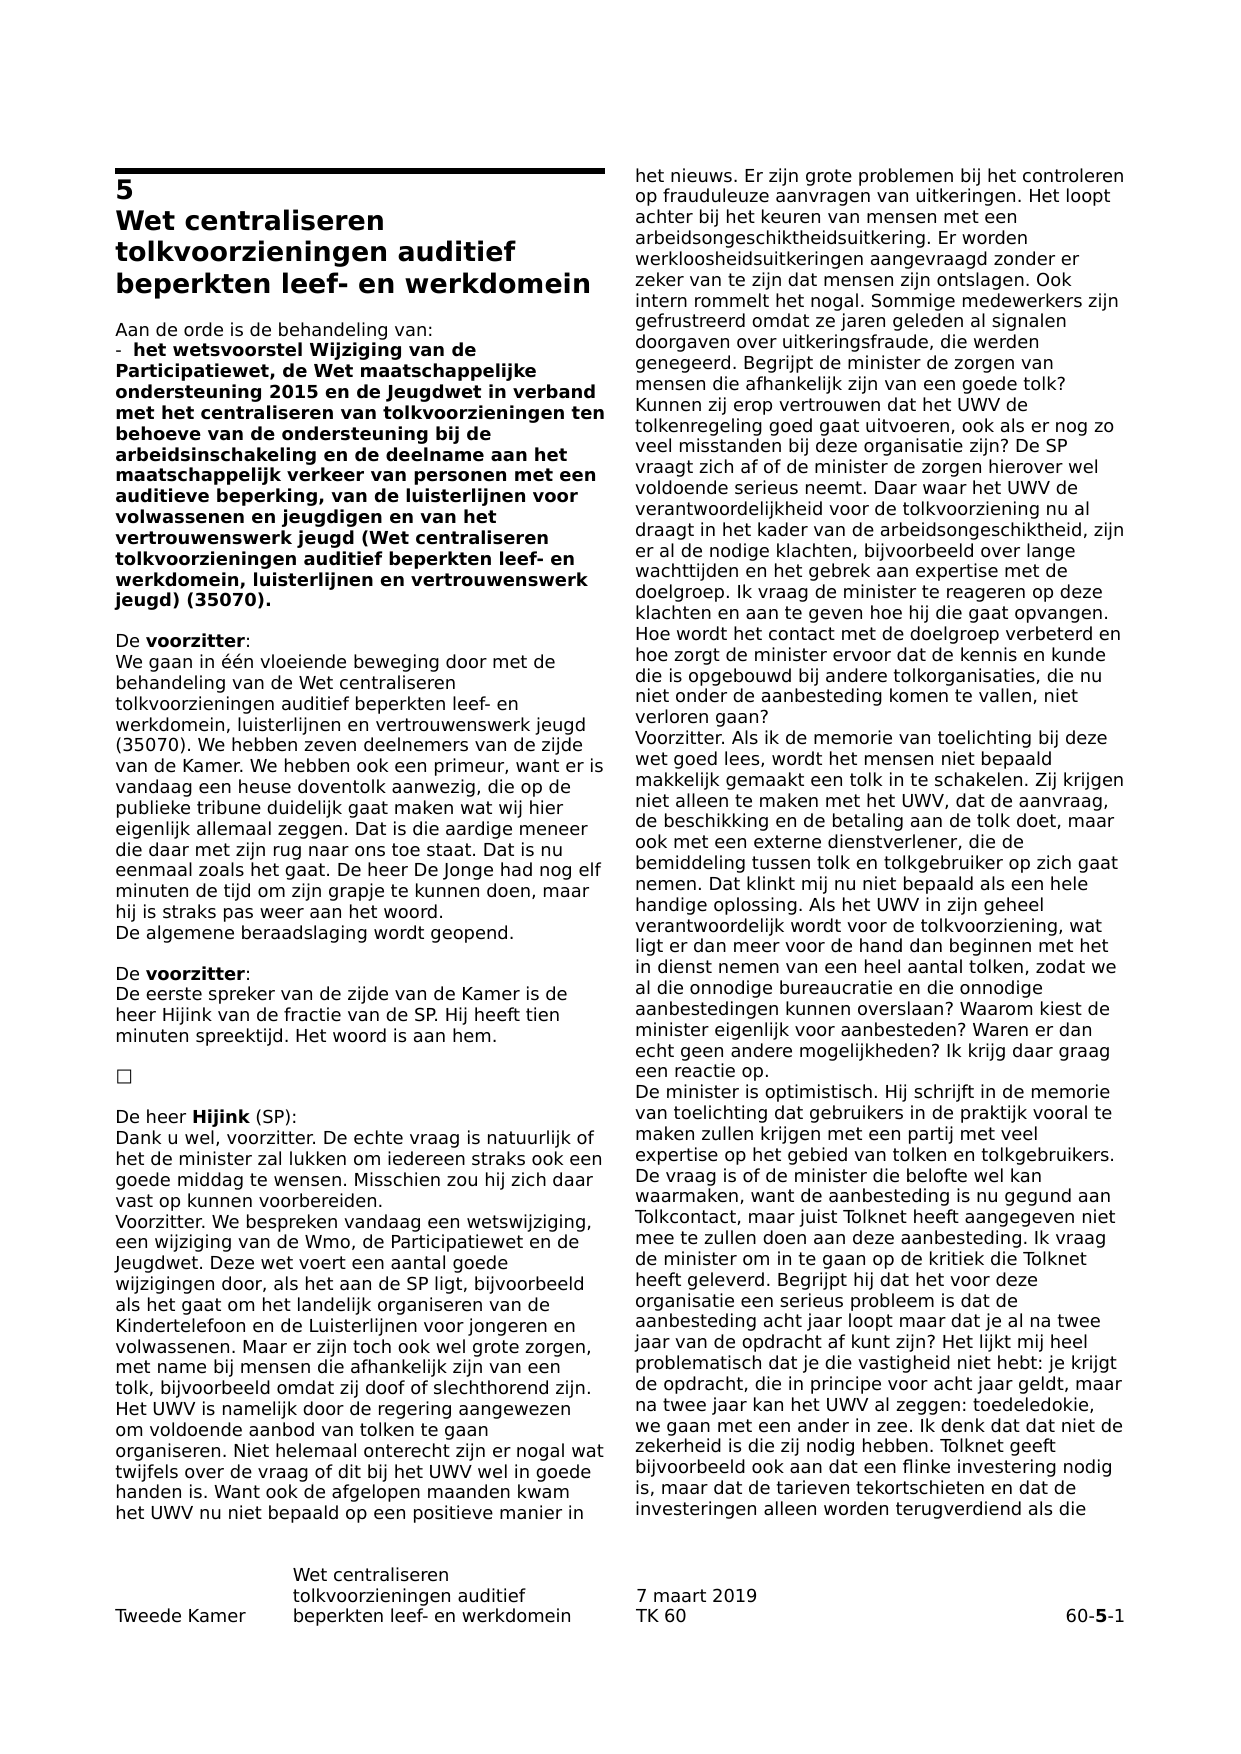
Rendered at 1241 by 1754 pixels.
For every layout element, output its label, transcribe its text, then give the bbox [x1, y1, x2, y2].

text De voorzitter: [115, 963, 605, 984]
text Voorzitter. Als ik de memorie van toelichting bij deze wet goed lees, wordt het mensen niet bepaald makkelijk gemaakt een tolk in te schakelen. Zij krijgen niet alleen te maken met het UWV, dat de aanvraag, de beschikking en de betaling aan de tolk doet, maar ook met een externe dienstverlener, die de bemiddeling tussen tolk en tolkgebruiker op zich gaat nemen. Dat klinkt mij nu niet bepaald als een hele handige oplossing. Als het UWV in zijn geheel verantwoordelijk wordt voor de tolkvoorziening, wat ligt er dan meer voor de hand dan beginnen met het in dienst nemen van een heel aantal tolken, zodat we al die onnodige bureaucratie en die onnodige aanbestedingen kunnen overslaan? Waarom kiest de minister eigenlijk voor aanbesteden? Waren er dan echt geen andere mogelijkheden? Ik krijg daar graag een reactie op. [635, 728, 1125, 1082]
title 5 Wet centraliseren tolkvoorzieningen auditief beperkten leef- en werkdomein [115, 174, 605, 299]
text Aan de orde is de behandeling van: [115, 319, 605, 340]
text De minister is optimistisch. Hij schrijft in de memorie van toelichting dat gebruikers in de praktijk vooral te maken zullen krijgen met een partij met veel expertise op het gebied van tolken en tolkgebruikers. De vraag is of de minister die belofte wel kan waarmaken, want de aanbesteding is nu gegund aan Tolkcontact, maar juist Tolknet heeft aangegeven niet mee te zullen doen aan deze aanbesteding. Ik vraag de minister om in te gaan op de kritiek die Tolknet heeft geleverd. Begrijpt hij dat het voor deze organisatie een serieus probleem is dat de aanbesteding acht jaar loopt maar dat je al na twee jaar van de opdracht af kunt zijn? Het lijkt mij heel problematisch dat je die vastigheid niet hebt: je krijgt de opdracht, die in principe voor acht jaar geldt, maar na twee jaar kan het UWV al zeggen: toedeledokie, we gaan met een ander in zee. Ik denk dat dat niet de zekerheid is die zij nodig hebben. Tolknet geeft bijvoorbeeld ook aan dat een flinke investering nodig is, maar dat de tarieven tekortschieten en dat de investeringen alleen worden terugverdiend als die [635, 1082, 1125, 1519]
text Dank u wel, voorzitter. De echte vraag is natuurlijk of het de minister zal lukken om iedereen straks ook een goede middag te wensen. Misschien zou hij zich daar vast op kunnen voorbereiden. [115, 1128, 605, 1211]
text De eerste spreker van de zijde van de Kamer is de heer Hijink van de fractie van de SP. Hij heeft tien minuten spreektijd. Het woord is aan hem. [115, 984, 605, 1047]
text We gaan in één vloeiende beweging door met de behandeling van de Wet centraliseren tolkvoorzieningen auditief beperkten leef- en werkdomein, luisterlijnen en vertrouwenswerk jeugd (35070). We hebben zeven deelnemers van de zijde van de Kamer. We hebben ook een primeur, want er is vandaag een heuse doventolk aanwezig, die op de publieke tribune duidelijk gaat maken wat wij hier eigenlijk allemaal zeggen. Dat is die aardige meneer die daar met zijn rug naar ons toe staat. Dat is nu eenmaal zoals het gaat. De heer De Jonge had nog elf minuten de tijd om zijn grapje te kunnen doen, maar hij is straks pas weer aan het woord. [115, 652, 605, 923]
text ⬜ [115, 1067, 605, 1087]
text De voorzitter: [115, 631, 605, 652]
text De algemene beraadslaging wordt geopend. [115, 923, 605, 943]
list het wetsvoorstel Wijziging van de Participatiewet, de Wet maatschappelijke ondersteuning 2015 en de Jeugdwet in verband met het centraliseren van tolkvoorzieningen ten behoeve van de ondersteuning bij de arbeidsinschakeling en de deelname aan het maatschappelijk verkeer van personen met een auditieve beperking, van de luisterlijnen voor volwassenen en jeugdigen en van het vertrouwenswerk jeugd (Wet centraliseren tolkvoorzieningen auditief beperkten leef- en werkdomein, luisterlijnen en vertrouwenswerk jeugd) (35070). [115, 340, 605, 611]
text Voorzitter. We bespreken vandaag een wetswijziging, een wijziging van de Wmo, de Participatiewet en de Jeugdwet. Deze wet voert een aantal goede wijzigingen door, als het aan de SP ligt, bijvoorbeeld als het gaat om het landelijk organiseren van de Kindertelefoon en de Luisterlijnen voor jongeren en volwassenen. Maar er zijn toch ook wel grote zorgen, met name bij mensen die afhankelijk zijn van een tolk, bijvoorbeeld omdat zij doof of slechthorend zijn. Het UWV is namelijk door de regering aangewezen om voldoende aanbod van tolken te gaan organiseren. Niet helemaal onterecht zijn er nogal wat twijfels over de vraag of dit bij het UWV wel in goede handen is. Want ook de afgelopen maanden kwam het UWV nu niet bepaald op een positieve manier in [115, 1211, 605, 1524]
text het nieuws. Er zijn grote problemen bij het controleren op frauduleuze aanvragen van uitkeringen. Het loopt achter bij het keuren van mensen met een arbeidsongeschiktheidsuitkering. Er worden werkloosheidsuitkeringen aangevraagd zonder er zeker van te zijn dat mensen zijn ontslagen. Ook intern rommelt het nogal. Sommige medewerkers zijn gefrustreerd omdat ze jaren geleden al signalen doorgaven over uitkeringsfraude, die werden genegeerd. Begrijpt de minister de zorgen van mensen die afhankelijk zijn van een goede tolk? Kunnen zij erop vertrouwen dat het UWV de tolkenregeling goed gaat uitvoeren, ook als er nog zo veel misstanden bij deze organisatie zijn? De SP vraagt zich af of de minister de zorgen hierover wel voldoende serieus neemt. Daar waar het UWV de verantwoordelijkheid voor de tolkvoorziening nu al draagt in het kader van de arbeidsongeschiktheid, zijn er al de nodige klachten, bijvoorbeeld over lange wachttijden en het gebrek aan expertise met de doelgroep. Ik vraag de minister te reageren op deze klachten en aan te geven hoe hij die gaat opvangen. Hoe wordt het contact met de doelgroep verbeterd en hoe zorgt de minister ervoor dat de kennis en kunde die is opgebouwd bij andere tolkorganisaties, die nu niet onder de aanbesteding komen te vallen, niet verloren gaan? [635, 165, 1125, 728]
text De heer Hijink (SP): [115, 1107, 605, 1128]
